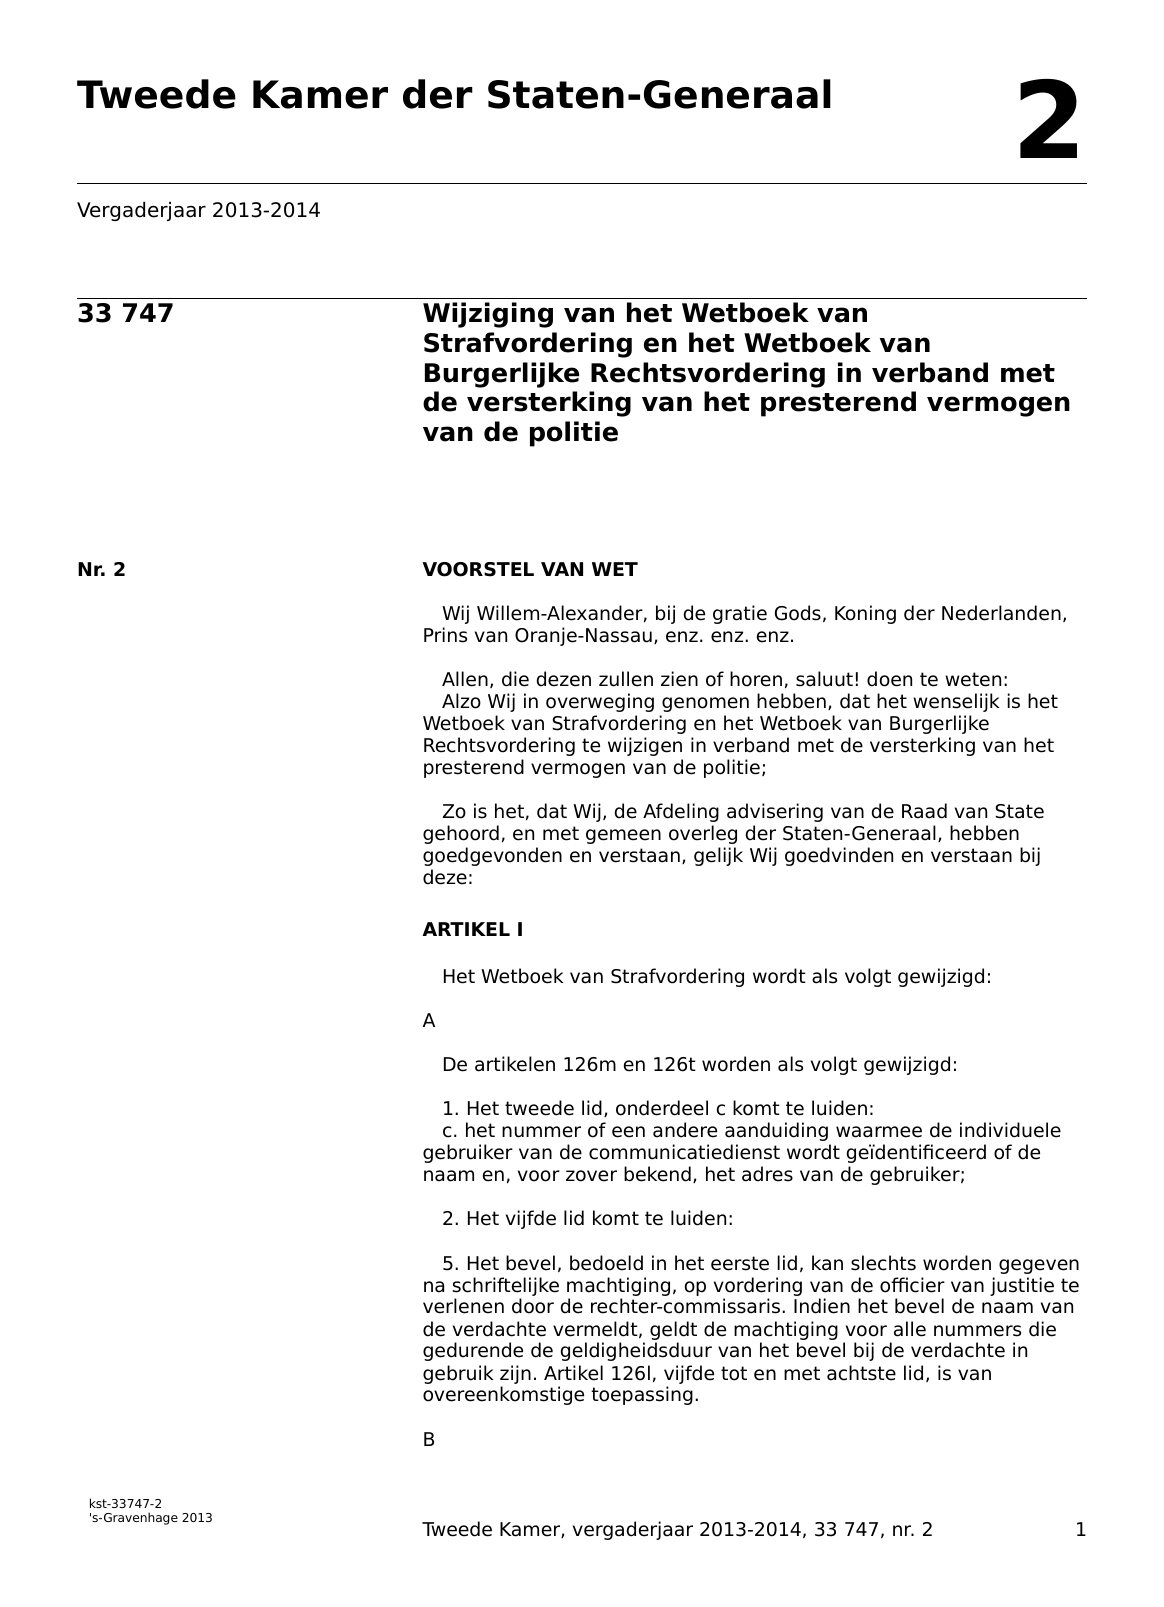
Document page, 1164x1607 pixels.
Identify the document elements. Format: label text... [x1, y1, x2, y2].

table_header Tweede Kamer der Staten-Generaal [77, 59, 886, 183]
subtitle 33 747 Wijziging van het Wetboek van Strafvordering en het Wetboek van Burgerlijke Rechtsvordering in verband met de versterking van het presterend vermogen van de politie [77, 299, 1087, 447]
text 5. Het bevel, bedoeld in het eerste lid, kan slechts worden gegeven na schriftelijke machtiging, op vordering van de officier van justitie te verlenen door de rechter-commissaris. Indien het bevel de naam van de verdachte vermeldt, geldt de machtiging voor alle nummers die gedurende de geldigheidsduur van het bevel bij de verdachte in gebruik zijn. Artikel 126l, vijfde tot en met achtste lid, is van overeenkomstige toepassing. [422, 1252, 1087, 1406]
subtitle Nr. 2 VOORSTEL VAN WET [77, 558, 1087, 580]
text c. het nummer of een andere aanduiding waarmee de individuele gebruiker van de communicatiedienst wordt geïdentificeerd of de naam en, voor zover bekend, het adres van de gebruiker; [422, 1120, 1087, 1186]
text 2. Het vijfde lid komt te luiden: [422, 1208, 1087, 1230]
subtitle ARTIKEL I [422, 919, 1087, 941]
table_header 2 [886, 59, 1087, 183]
text Allen, die dezen zullen zien of horen, saluut! doen te weten: [422, 669, 1087, 691]
text Wij Willem-Alexander, bij de gratie Gods, Koning der Nederlanden, Prins van Oranje-Nassau, enz. enz. enz. [422, 603, 1087, 647]
text Het Wetboek van Strafvordering wordt als volgt gewijzigd: [422, 966, 1087, 988]
table_cell Vergaderjaar 2013-2014 [77, 184, 1087, 298]
text Zo is het, dat Wij, de Afdeling advisering van de Raad van State gehoord, en met gemeen overleg der Staten-Generaal, hebben goedgevonden en verstaan, gelijk Wij goedvinden en verstaan bij deze: [422, 801, 1087, 889]
text Alzo Wij in overweging genomen hebben, dat het wenselijk is het Wetboek van Strafvordering en het Wetboek van Burgerlijke Rechtsvordering te wijzigen in verband met de versterking van het presterend vermogen van de politie; [422, 691, 1087, 779]
text B [422, 1428, 1087, 1451]
text kst-33747-2 [88, 1497, 323, 1511]
text A [422, 1010, 1087, 1032]
text 's-Gravenhage 2013 [88, 1511, 323, 1525]
text 1. Het tweede lid, onderdeel c komt te luiden: [422, 1098, 1087, 1120]
text De artikelen 126m en 126t worden als volgt gewijzigd: [422, 1054, 1087, 1076]
